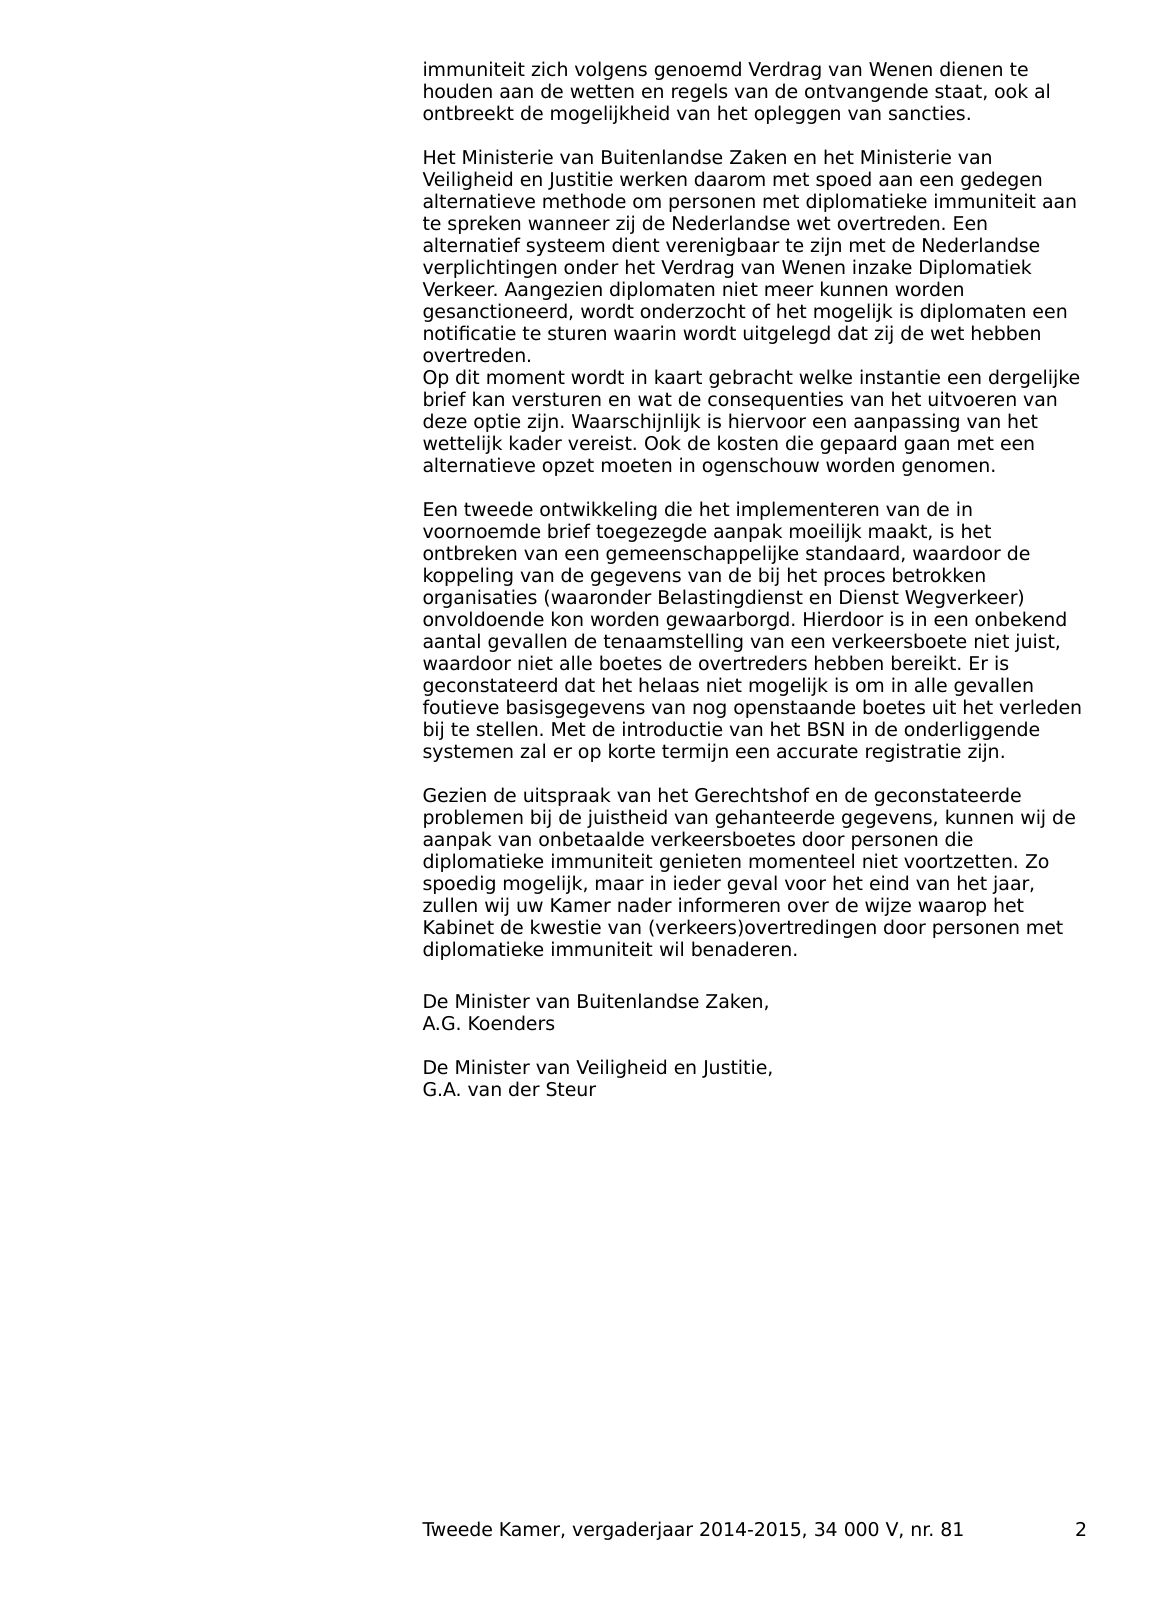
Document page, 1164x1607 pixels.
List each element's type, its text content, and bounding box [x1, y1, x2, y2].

text immuniteit zich volgens genoemd Verdrag van Wenen dienen te houden aan de wetten en regels van de ontvangende staat, ook al ontbreekt de mogelijkheid van het opleggen van sancties. [422, 59, 1087, 125]
text Gezien de uitspraak van het Gerechtshof en de geconstateerde problemen bij de juistheid van gehanteerde gegevens, kunnen wij de aanpak van onbetaalde verkeersboetes door personen die diplomatieke immuniteit genieten momenteel niet voortzetten. Zo spoedig mogelijk, maar in ieder geval voor het eind van het jaar, zullen wij uw Kamer nader informeren over de wijze waarop het Kabinet de kwestie van (verkeers)overtredingen door personen met diplomatieke immuniteit wil benaderen. [422, 785, 1087, 961]
text Op dit moment wordt in kaart gebracht welke instantie een dergelijke brief kan versturen en wat de consequenties van het uitvoeren van deze optie zijn. Waarschijnlijk is hiervoor een aanpassing van het wettelijk kader vereist. Ook de kosten die gepaard gaan met een alternatieve opzet moeten in ogenschouw worden genomen. [422, 367, 1087, 477]
text Een tweede ontwikkeling die het implementeren van de in voornoemde brief toegezegde aanpak moeilijk maakt, is het ontbreken van een gemeenschappelijke standaard, waardoor de koppeling van de gegevens van de bij het proces betrokken organisaties (waaronder Belastingdienst en Dienst Wegverkeer) onvoldoende kon worden gewaarborgd. Hierdoor is in een onbekend aantal gevallen de tenaamstelling van een verkeersboete niet juist, waardoor niet alle boetes de overtreders hebben bereikt. Er is geconstateerd dat het helaas niet mogelijk is om in alle gevallen foutieve basisgegevens van nog openstaande boetes uit het verleden bij te stellen. Met de introductie van het BSN in de onderliggende systemen zal er op korte termijn een accurate registratie zijn. [422, 499, 1087, 763]
text Het Ministerie van Buitenlandse Zaken en het Ministerie van Veiligheid en Justitie werken daarom met spoed aan een gedegen alternatieve methode om personen met diplomatieke immuniteit aan te spreken wanneer zij de Nederlandse wet overtreden. Een alternatief systeem dient verenigbaar te zijn met de Nederlandse verplichtingen onder het Verdrag van Wenen inzake Diplomatiek Verkeer. Aangezien diplomaten niet meer kunnen worden gesanctioneerd, wordt onderzocht of het mogelijk is diplomaten een notificatie te sturen waarin wordt uitgelegd dat zij de wet hebben overtreden. [422, 147, 1087, 367]
text De Minister van Veiligheid en Justitie, G.A. van der Steur [422, 1057, 1087, 1101]
text De Minister van Buitenlandse Zaken, A.G. Koenders [422, 991, 1087, 1035]
